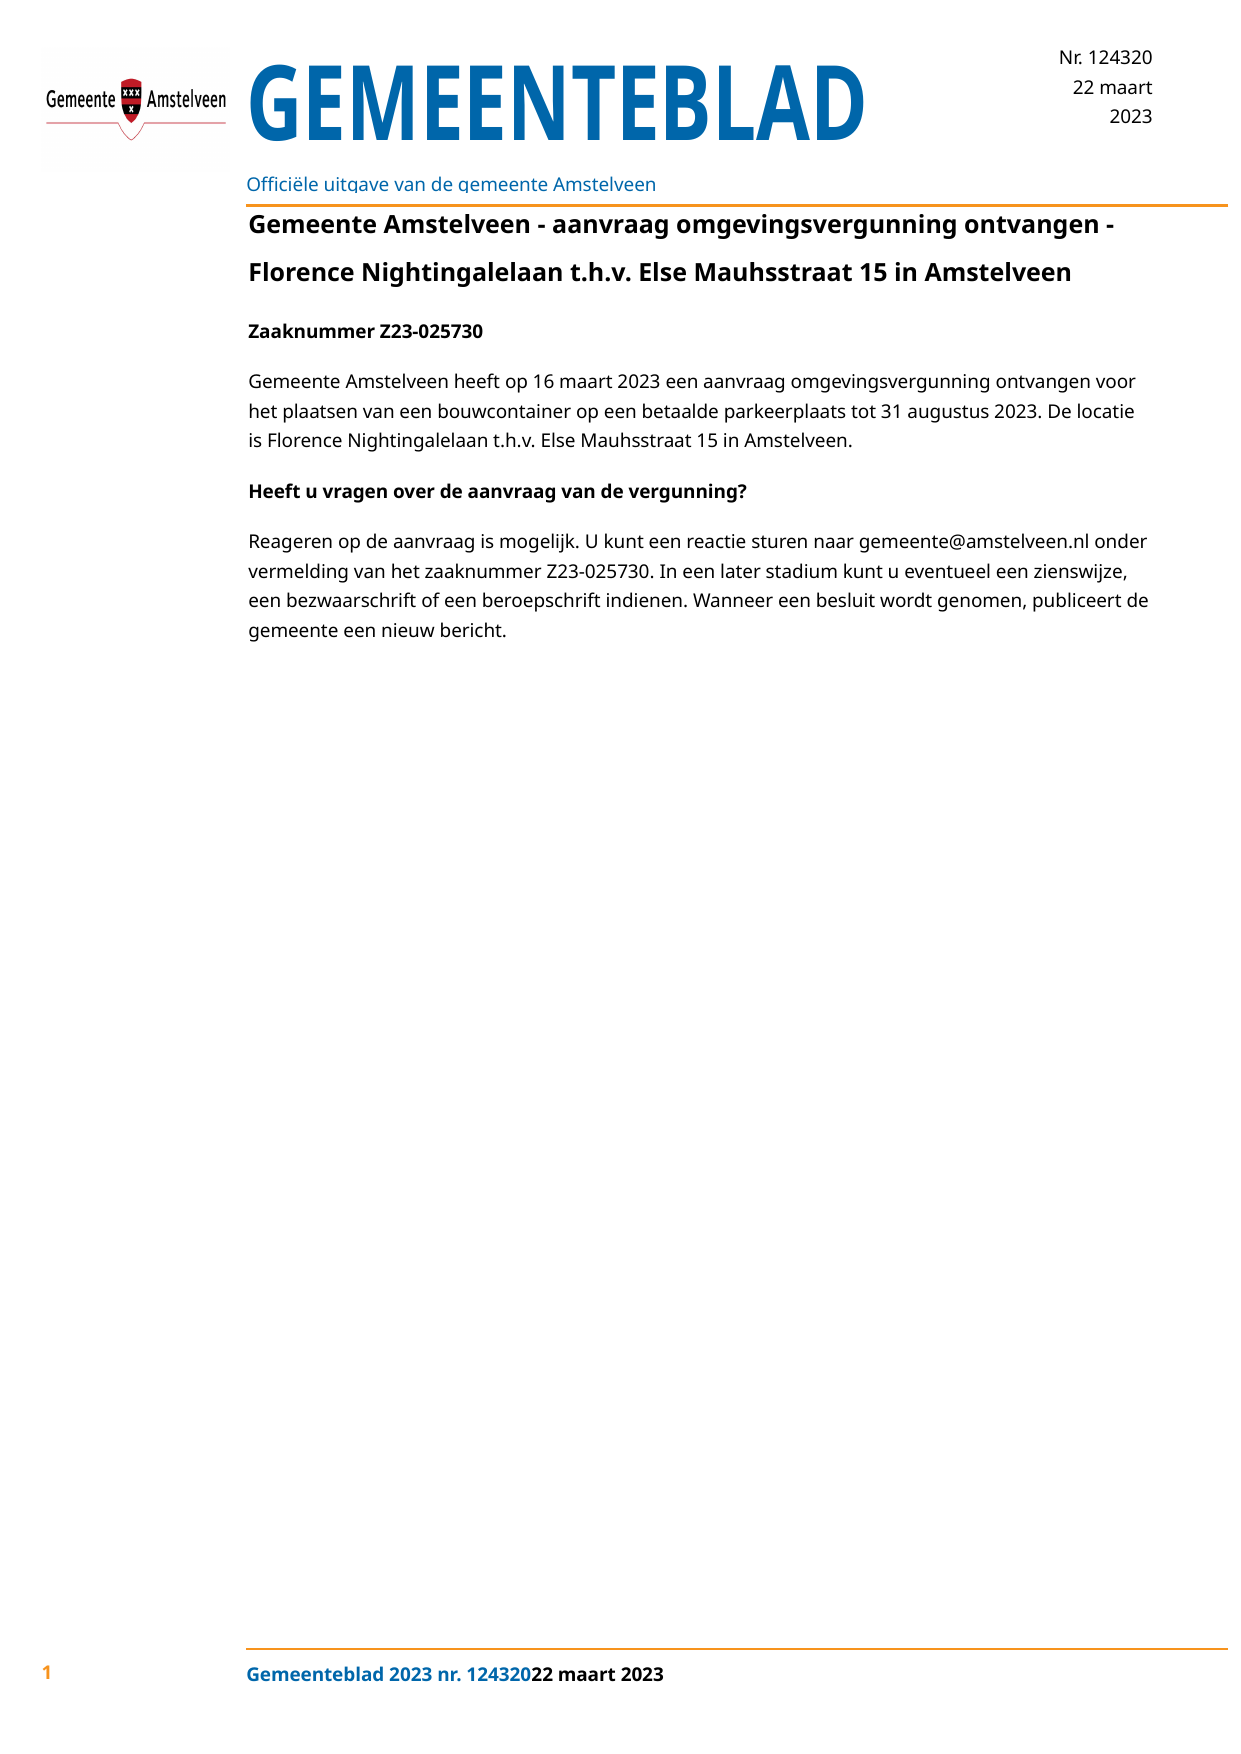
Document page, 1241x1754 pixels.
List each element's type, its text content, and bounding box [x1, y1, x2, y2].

text Reageren op de aanvraag is mogelijk. U kunt een reactie sturen naar gemeente@amstelveen.nl onder vermelding van het zaaknummer Z23-025730. In een later stadium kunt u eventueel een zienswijze, een bezwaarschrift of een beroepschrift indienen. Wanneer een besluit wordt genomen, publiceert de gemeente een nieuw bericht. [248, 528, 1152, 643]
text Gemeente Amstelveen - aanvraag omgevingsvergunning ontvangen - Florence Nightingalelaan t.h.v. Else Mauhsstraat 15 in Amstelveen [248, 207, 1152, 288]
picture [41, 47, 231, 172]
text Heeft u vragen over de aanvraag van de vergunning? [248, 478, 1152, 504]
text Zaaknummer Z23-025730 [248, 318, 1152, 344]
text Gemeente Amstelveen heeft op 16 maart 2023 een aanvraag omgevingsvergunning ontvangen voor het plaatsen van een bouwcontainer op een betaalde parkeerplaats tot 31 augustus 2023. De locatie is Florence Nightingalelaan t.h.v. Else Mauhsstraat 15 in Amstelveen. [248, 368, 1152, 453]
